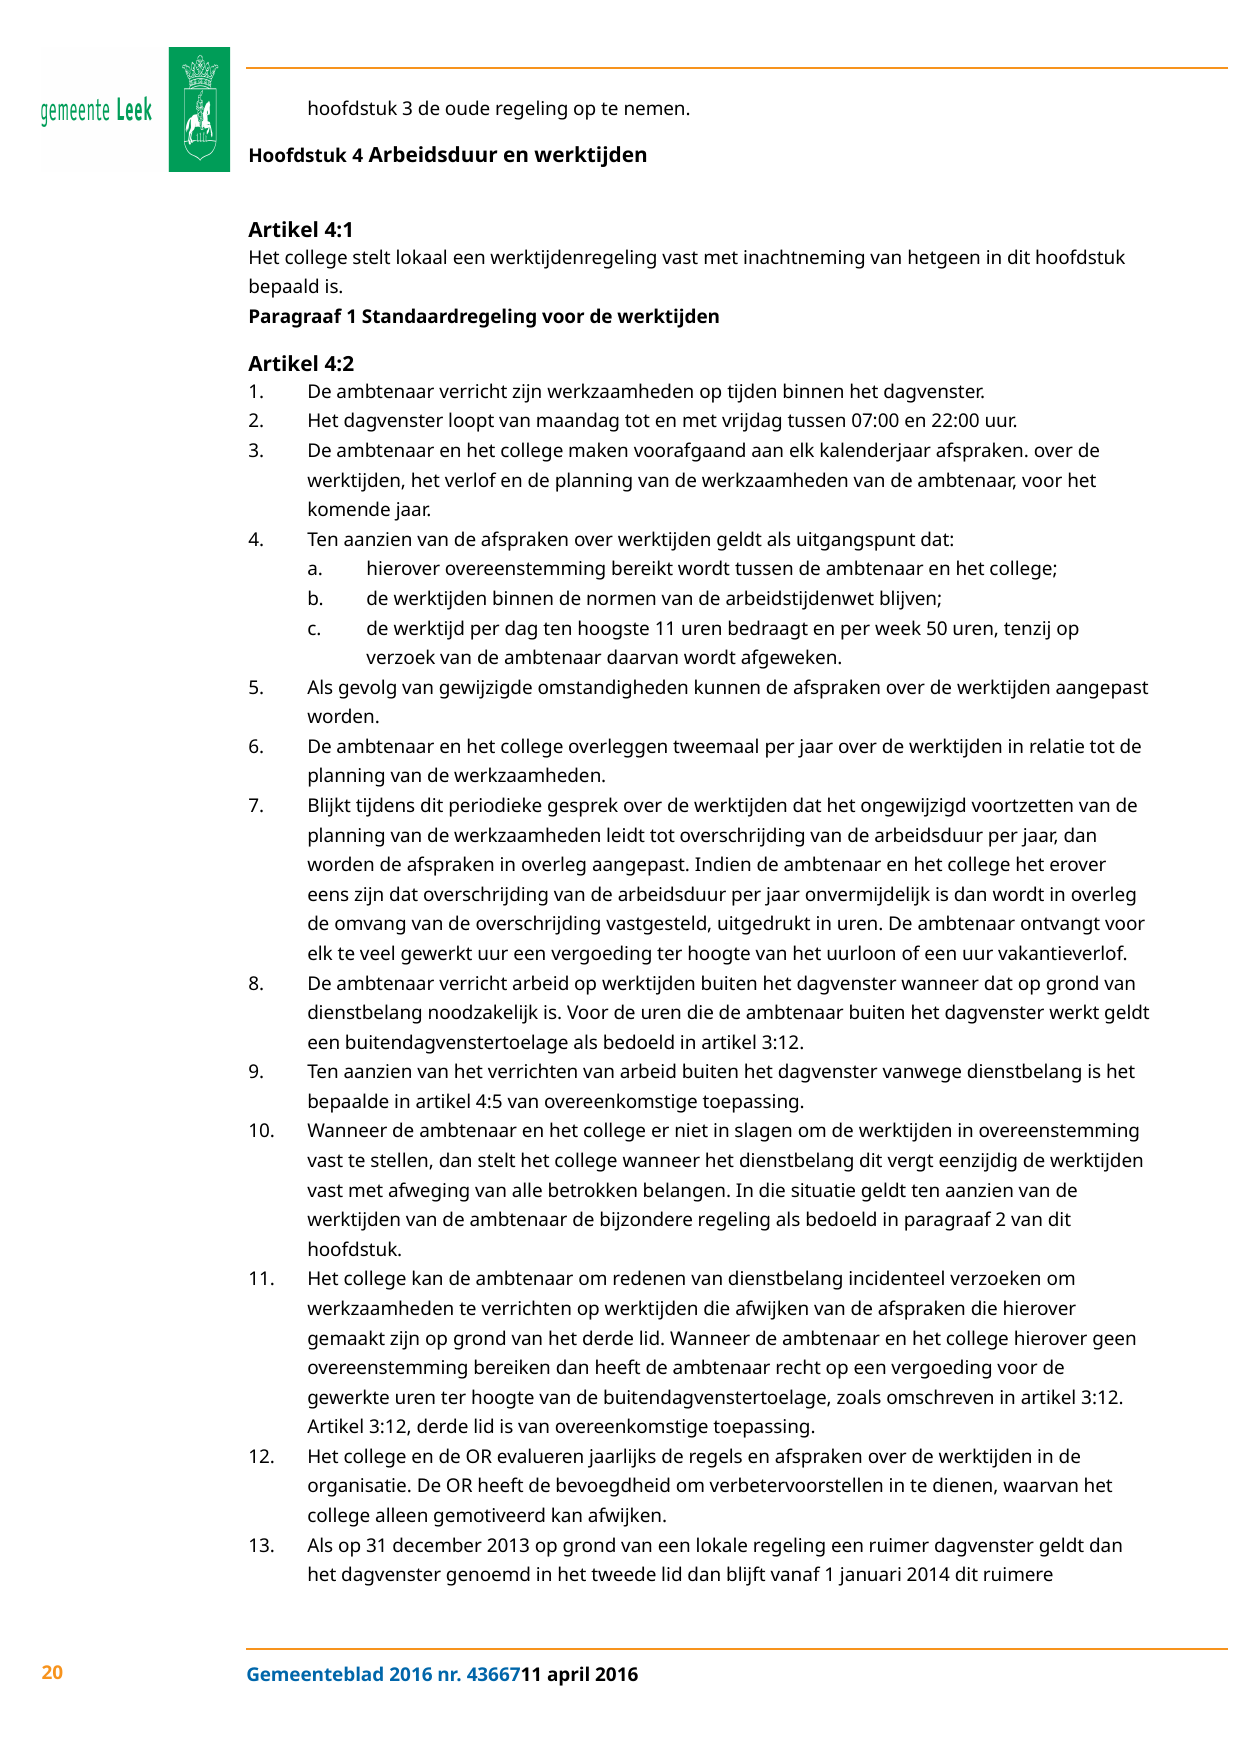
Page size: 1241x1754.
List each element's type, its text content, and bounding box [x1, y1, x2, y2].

list De ambtenaar en het college overleggen tweemaal per jaar over de werktijden in relatie tot de planning van de werkzaamheden. [248, 733, 1152, 788]
list Als op 31 december 2013 op grond van een lokale regeling een ruimer dagvenster geldt dan het dagvenster genoemd in het tweede lid dan blijft vanaf 1 januari 2014 dit ruimere [248, 1532, 1152, 1587]
list Blijkt tijdens dit periodieke gesprek over de werktijden dat het ongewijzigd voortzetten van de planning van de werkzaamheden leidt tot overschrijding van de arbeidsduur per jaar, dan worden de afspraken in overleg aangepast. Indien de ambtenaar en het college het erover eens zijn dat overschrijding van de arbeidsduur per jaar onvermijdelijk is dan wordt in overleg de omvang van de overschrijding vastgesteld, uitgedrukt in uren. De ambtenaar ontvangt voor elk te veel gewerkt uur een vergoeding ter hoogte van het uurloon of een uur vakantieverlof. [248, 792, 1152, 966]
list De ambtenaar verricht zijn werkzaamheden op tijden binnen het dagvenster. [248, 378, 1152, 404]
list De ambtenaar en het college maken voorafgaand aan elk kalenderjaar afspraken. over de werktijden, het verlof en de planning van de werkzaamheden van de ambtenaar, voor het komende jaar. [248, 437, 1152, 522]
text Artikel 4:1 [248, 215, 1152, 244]
list de werktijden binnen de normen van de arbeidstijdenwet blijven; [307, 585, 1152, 611]
picture [41, 47, 231, 172]
list Als gevolg van gewijzigde omstandigheden kunnen de afspraken over de werktijden aangepast worden. [248, 674, 1152, 729]
list Het dagvenster loopt van maandag tot en met vrijdag tussen 07:00 en 22:00 uur. [248, 408, 1152, 433]
list Het college kan de ambtenaar om redenen van dienstbelang incidenteel verzoeken om werkzaamheden te verrichten op werktijden die afwijken van de afspraken die hierover gemaakt zijn op grond van het derde lid. Wanneer de ambtenaar en het college hierover geen overeenstemming bereiken dan heeft de ambtenaar recht op een vergoeding voor de gewerkte uren ter hoogte van de buitendagvenstertoelage, zoals omschreven in artikel 3:12. Artikel 3:12, derde lid is van overeenkomstige toepassing. [248, 1266, 1152, 1439]
list De ambtenaar verricht arbeid op werktijden buiten het dagvenster wanneer dat op grond van dienstbelang noodzakelijk is. Voor de uren die de ambtenaar buiten het dagvenster werkt geldt een buitendagvenstertoelage als bedoeld in artikel 3:12. [248, 970, 1152, 1054]
text Hoofdstuk 4 Arbeidsduur en werktijden [248, 140, 1152, 169]
text Het college stelt lokaal een werktijdenregeling vast met inachtneming van hetgeen in dit hoofdstuk bepaald is. [248, 244, 1152, 299]
list Ten aanzien van de afspraken over werktijden geldt als uitgangspunt dat: [248, 526, 1152, 552]
list Ten aanzien van het verrichten van arbeid buiten het dagvenster vanwege dienstbelang is het bepaalde in artikel 4:5 van overeenkomstige toepassing. [248, 1058, 1152, 1114]
text Paragraaf 1 Standaardregeling voor de werktijden [248, 303, 1152, 329]
list hoofdstuk 3 de oude regeling op te nemen. [248, 95, 1152, 121]
list hierover overeenstemming bereikt wordt tussen de ambtenaar en het college; [307, 556, 1152, 581]
list Wanneer de ambtenaar en het college er niet in slagen om de werktijden in overeenstemming vast te stellen, dan stelt het college wanneer het dienstbelang dit vergt eenzijdig de werktijden vast met afweging van alle betrokken belangen. In die situatie geldt ten aanzien van de werktijden van de ambtenaar de bijzondere regeling als bedoeld in paragraaf 2 van dit hoofdstuk. [248, 1118, 1152, 1262]
list de werktijd per dag ten hoogste 11 uren bedraagt en per week 50 uren, tenzij op verzoek van de ambtenaar daarvan wordt afgeweken. [307, 615, 1152, 670]
text Artikel 4:2 [248, 349, 1152, 378]
list Het college en de OR evalueren jaarlijks de regels en afspraken over de werktijden in de organisatie. De OR heeft de bevoegdheid om verbetervoorstellen in te dienen, waarvan het college alleen gemotiveerd kan afwijken. [248, 1443, 1152, 1528]
